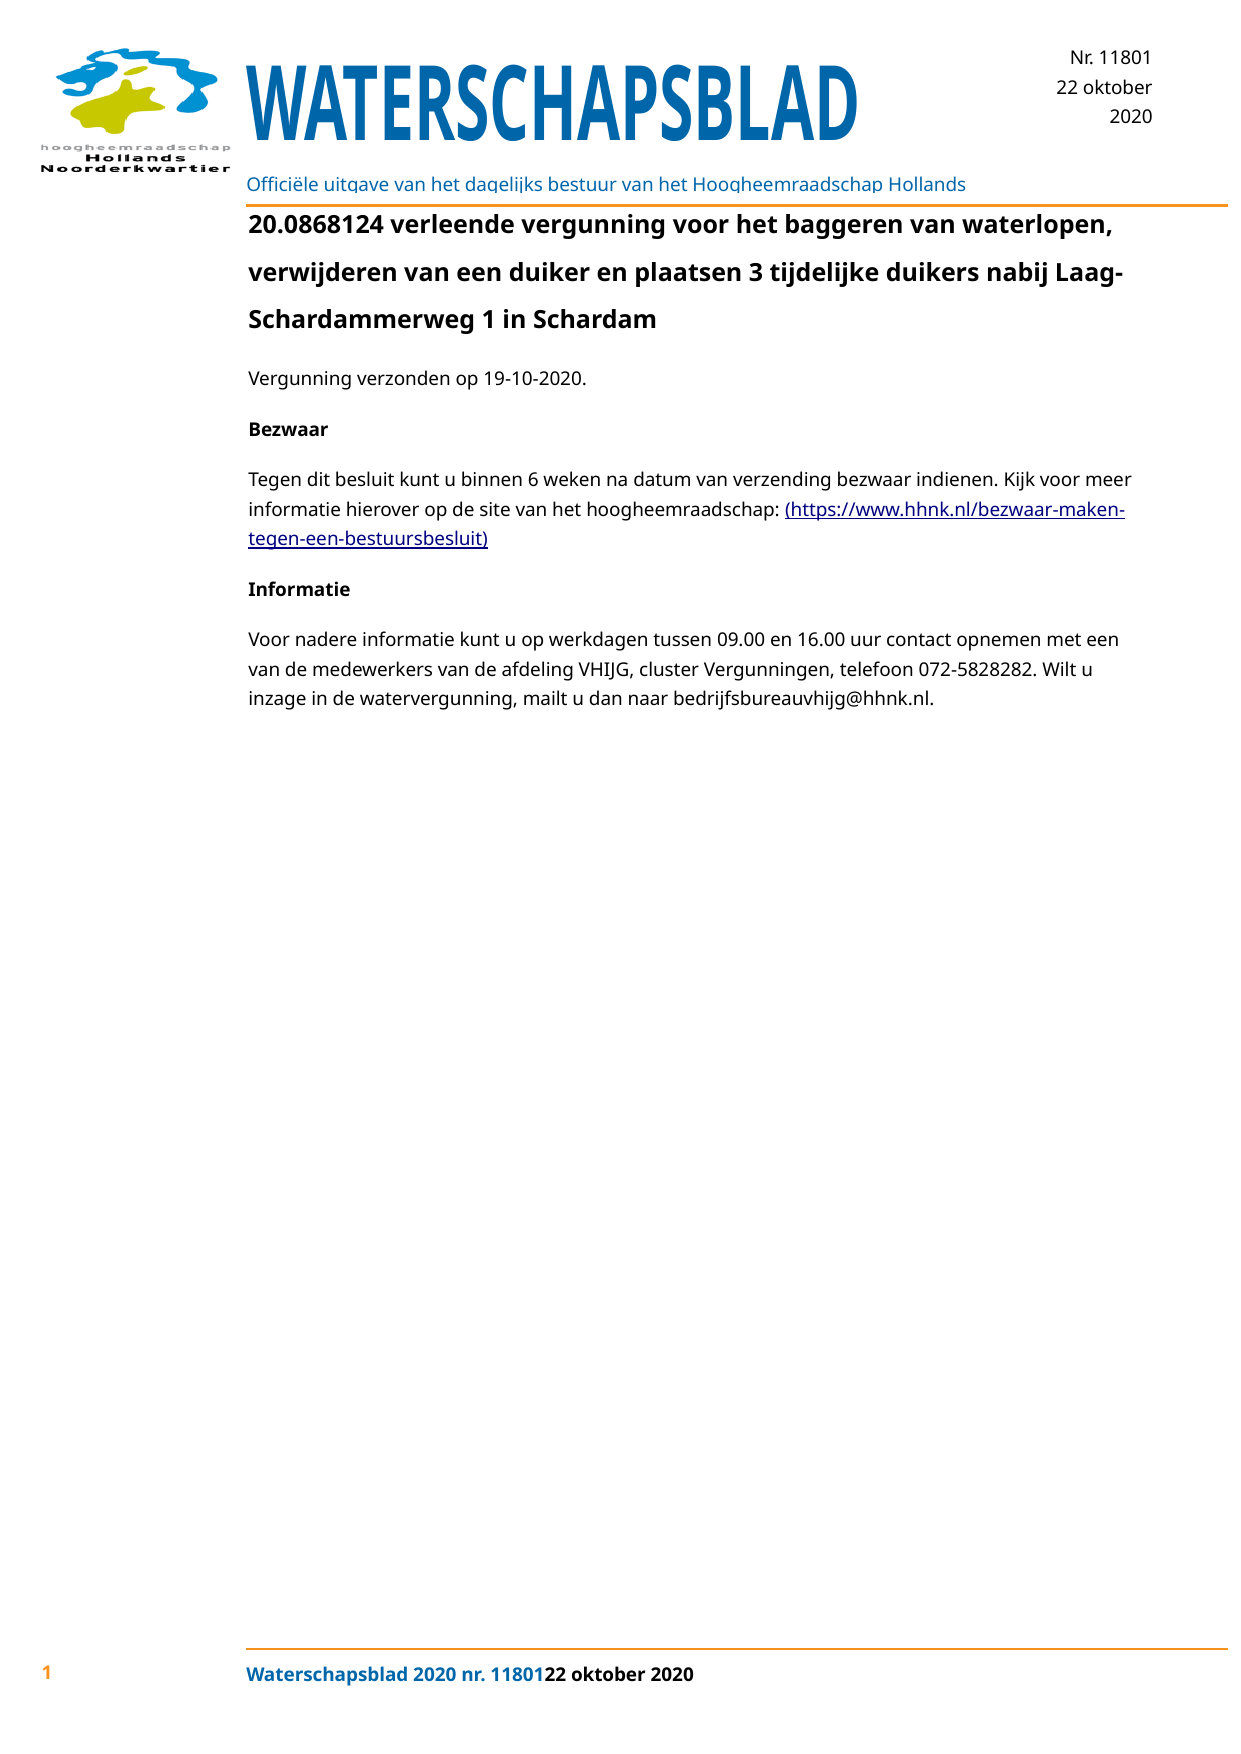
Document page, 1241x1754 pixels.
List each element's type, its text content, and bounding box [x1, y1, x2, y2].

text Voor nadere informatie kunt u op werkdagen tussen 09.00 en 16.00 uur contact opnemen met een van de medewerkers van de afdeling VHIJG, cluster Vergunningen, telefoon 072-5828282. Wilt u inzage in de watervergunning, mailt u dan naar bedrijfsbureauvhijg@hhnk.nl. [248, 626, 1152, 711]
text 20.0868124 verleende vergunning voor het baggeren van waterlopen, verwijderen van een duiker en plaatsen 3 tijdelijke duikers nabij Laag-Schardammerweg 1 in Schardam [248, 207, 1152, 336]
picture [41, 47, 231, 172]
text Informatie [248, 576, 1152, 602]
text Bezwaar [248, 416, 1152, 442]
text Vergunning verzonden op 19-10-2020. [248, 366, 1152, 391]
text Tegen dit besluit kunt u binnen 6 weken na datum van verzending bezwaar indienen. Kijk voor meer informatie hierover op de site van het hoogheemraadschap: (https://www.hhnk.nl/bezwaar-maken-tegen-een-bestuursbesluit) [248, 466, 1152, 551]
